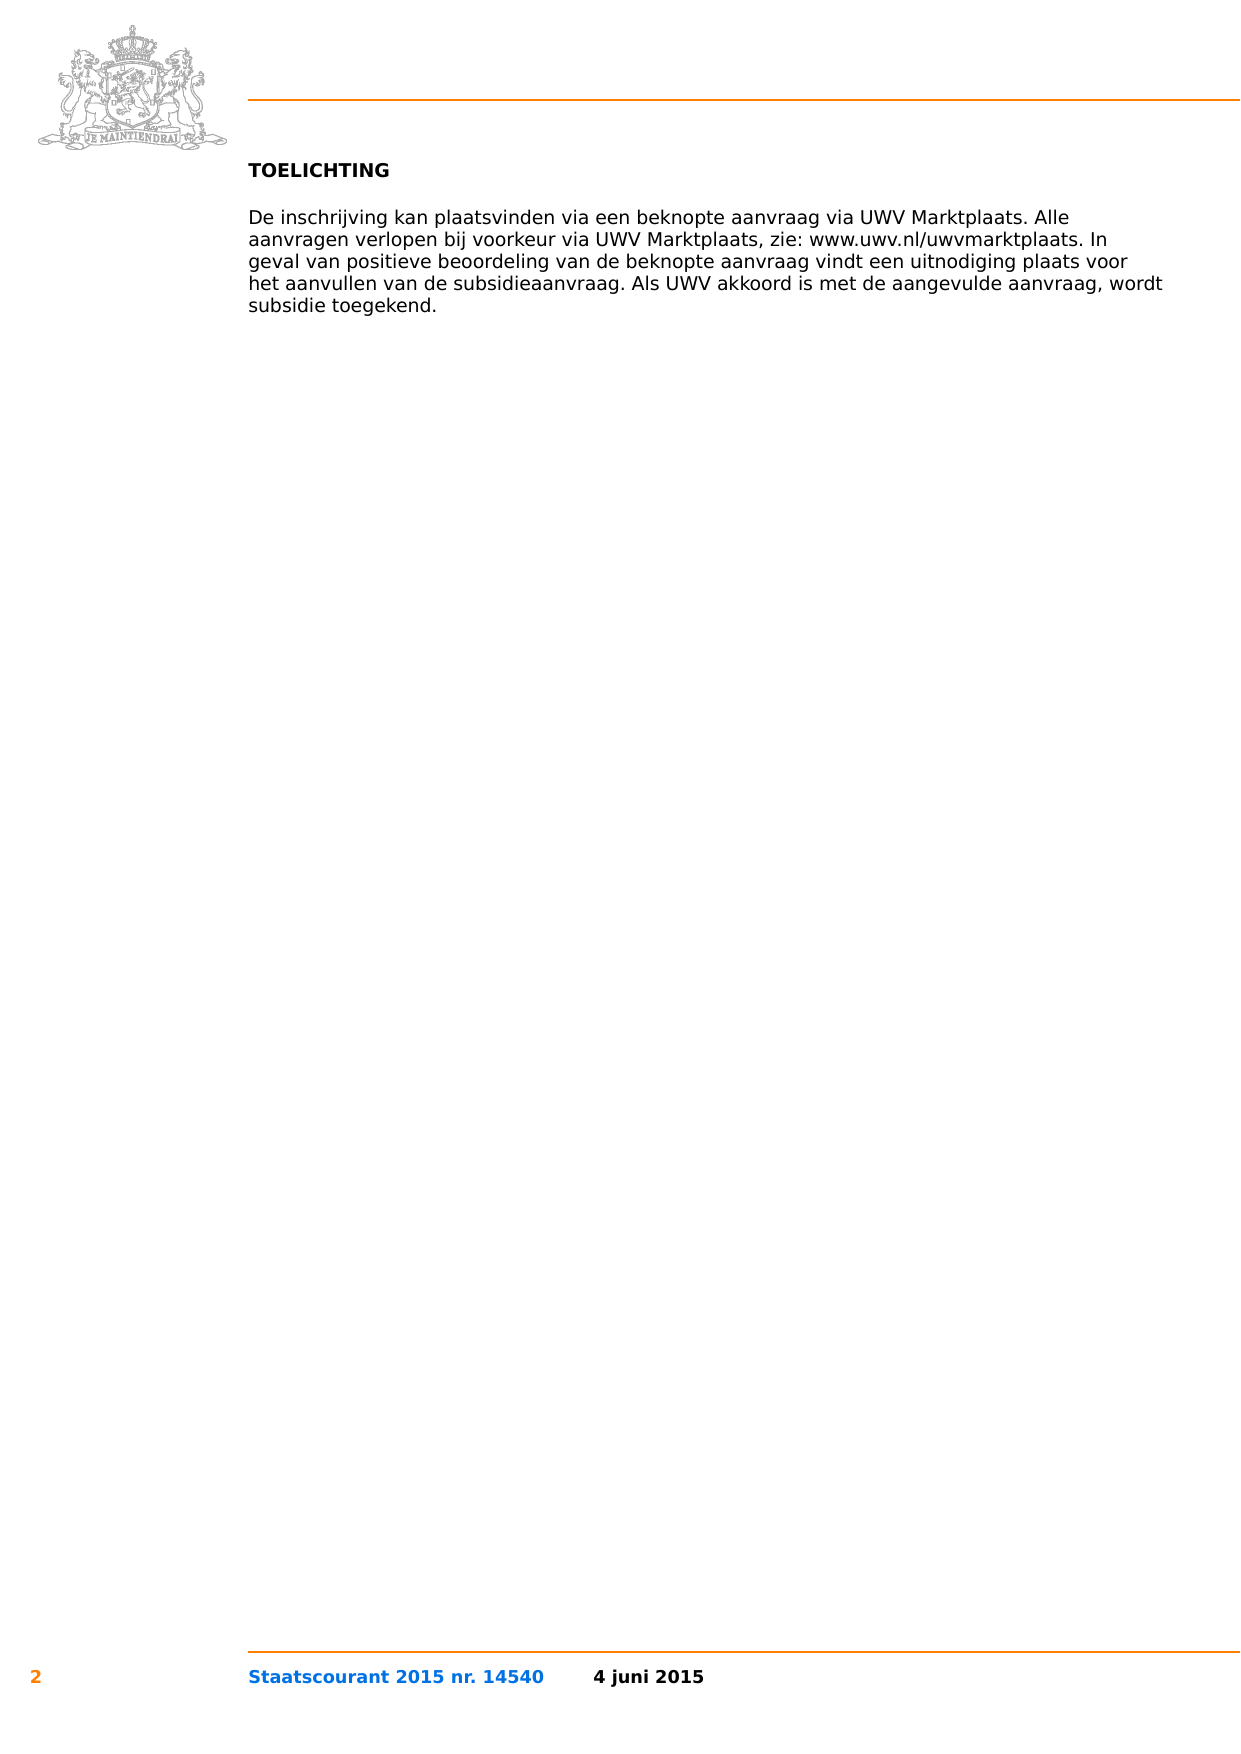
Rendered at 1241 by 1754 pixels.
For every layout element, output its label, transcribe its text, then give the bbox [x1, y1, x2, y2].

text De inschrijving kan plaatsvinden via een beknopte aanvraag via UWV Marktplaats. Alle aanvragen verlopen bij voorkeur via UWV Marktplaats, zie: www.uwv.nl/uwvmarktplaats. In geval van positieve beoordeling van de beknopte aanvraag vindt een uitnodiging plaats voor het aanvullen van de subsidieaanvraag. Als UWV akkoord is met de aangevulde aanvraag, wordt subsidie toegekend. [248, 207, 1163, 317]
picture [38, 25, 227, 150]
subtitle TOELICHTING [248, 160, 1163, 182]
